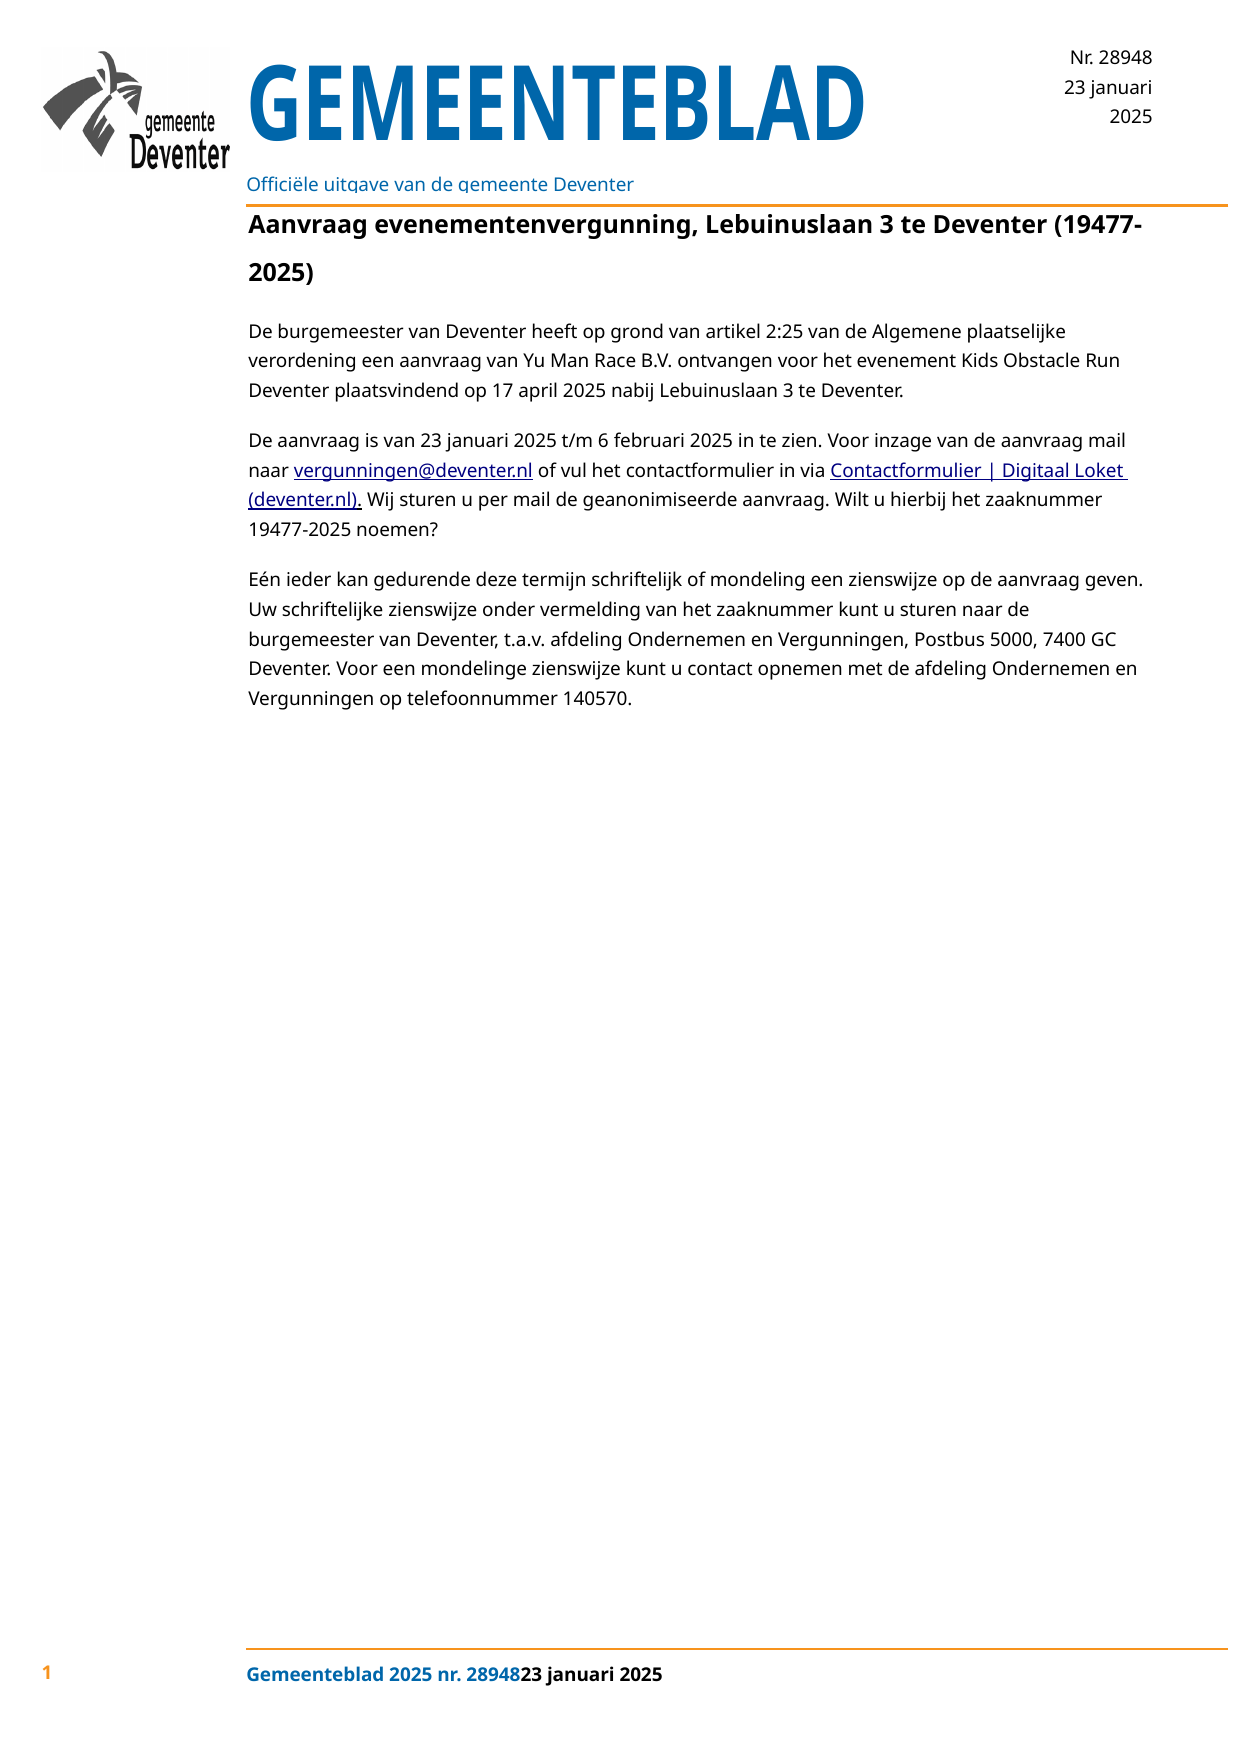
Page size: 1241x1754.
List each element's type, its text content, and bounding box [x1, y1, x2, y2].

text De burgemeester van Deventer heeft op grond van artikel 2:25 van de Algemene plaatselijke verordening een aanvraag van Yu Man Race B.V. ontvangen voor het evenement Kids Obstacle Run Deventer plaatsvindend op 17 april 2025 nabij Lebuinuslaan 3 te Deventer. [248, 318, 1152, 403]
text Aanvraag evenementenvergunning, Lebuinuslaan 3 te Deventer (19477-2025) [248, 207, 1152, 288]
text Eén ieder kan gedurende deze termijn schriftelijk of mondeling een zienswijze op de aanvraag geven. Uw schriftelijke zienswijze onder vermelding van het zaaknummer kunt u sturen naar de burgemeester van Deventer, t.a.v. afdeling Ondernemen en Vergunningen, Postbus 5000, 7400 GC Deventer. Voor een mondelinge zienswijze kunt u contact opnemen met de afdeling Ondernemen en Vergunningen op telefoonnummer 140570. [248, 567, 1152, 711]
text De aanvraag is van 23 januari 2025 t/m 6 februari 2025 in te zien. Voor inzage van de aanvraag mail naar vergunningen@deventer.nl of vul het contactformulier in via Contactformulier | Digitaal Loket (deventer.nl). Wij sturen u per mail de geanonimiseerde aanvraag. Wilt u hierbij het zaaknummer 19477-2025 noemen? [248, 427, 1152, 542]
picture [41, 47, 231, 172]
